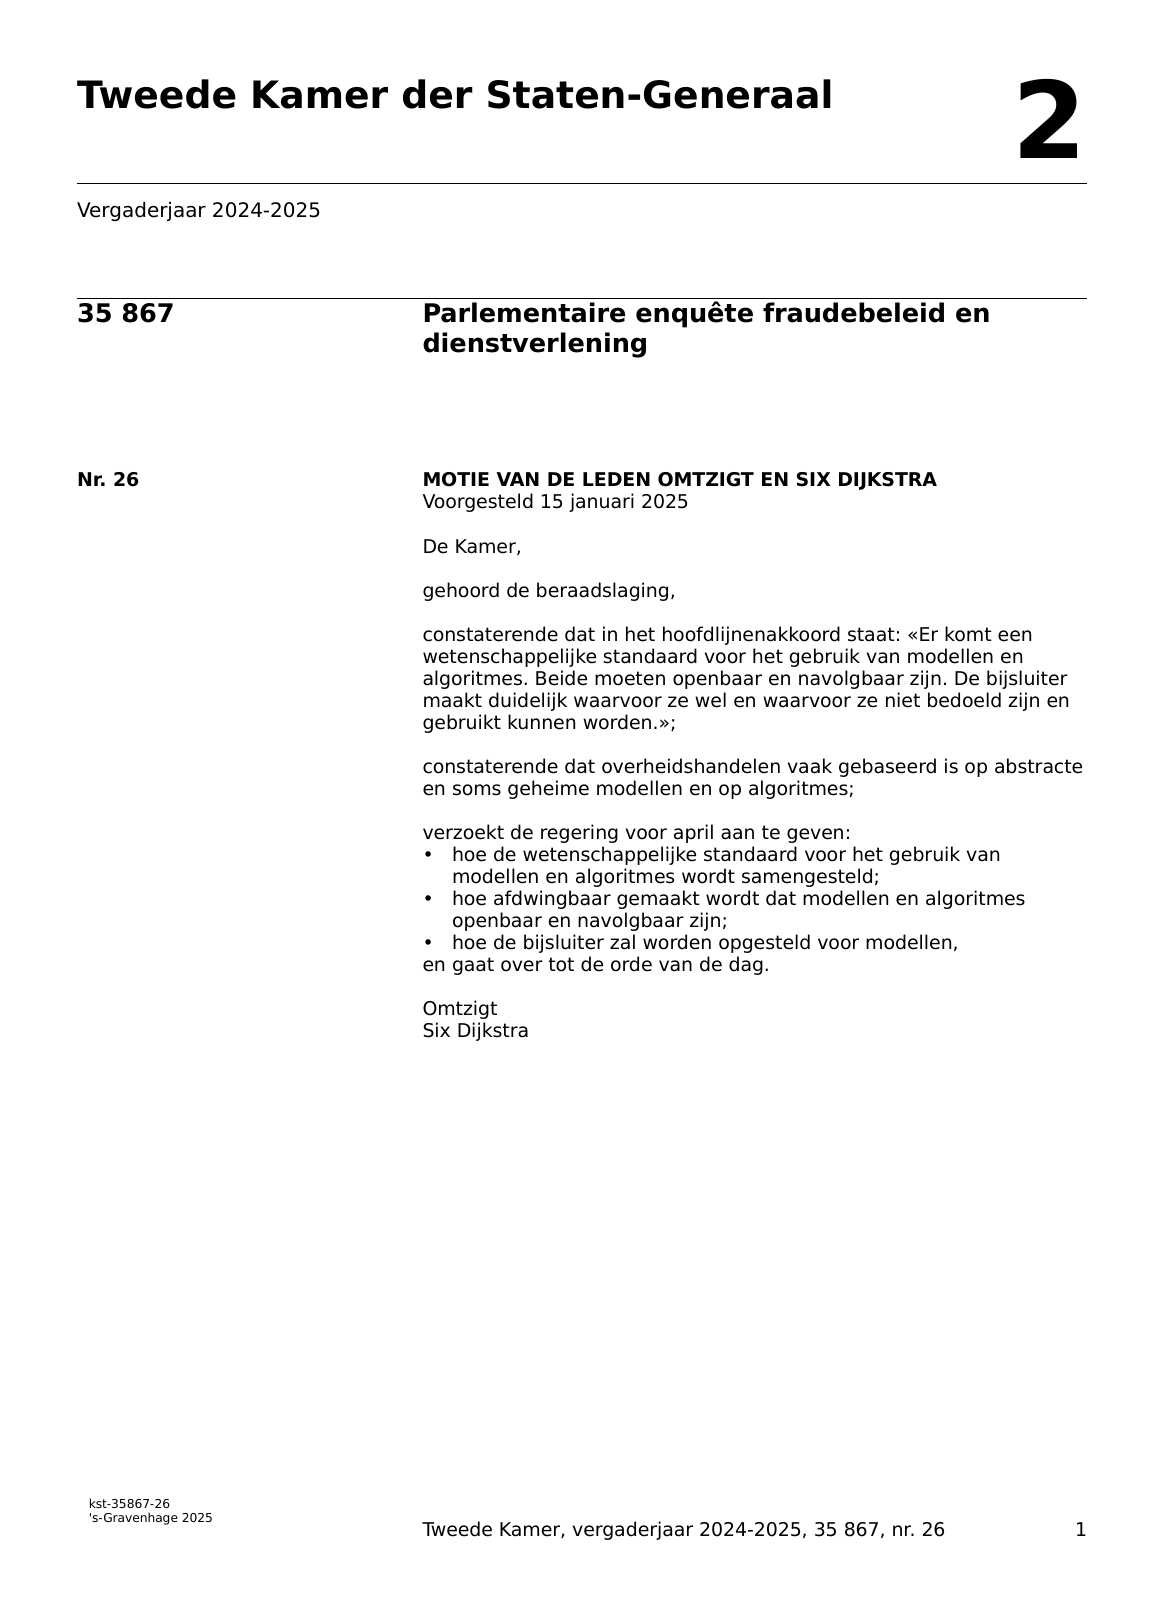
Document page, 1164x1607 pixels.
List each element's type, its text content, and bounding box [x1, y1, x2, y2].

text gehoord de beraadslaging, [422, 580, 1087, 602]
text Omtzigt [422, 998, 1087, 1020]
text • hoe afdwingbaar gemaakt wordt dat modellen en algoritmes openbaar en navolgbaar zijn; [422, 888, 1087, 932]
table_header Tweede Kamer der Staten-Generaal [77, 59, 886, 183]
text • hoe de bijsluiter zal worden opgesteld voor modellen, [422, 932, 1087, 954]
text Six Dijkstra [422, 1020, 1087, 1042]
text • hoe de wetenschappelijke standaard voor het gebruik van modellen en algoritmes wordt samengesteld; [422, 844, 1087, 888]
text constaterende dat in het hoofdlijnenakkoord staat: «Er komt een wetenschappelijke standaard voor het gebruik van modellen en algoritmes. Beide moeten openbaar en navolgbaar zijn. De bijsluiter maakt duidelijk waarvoor ze wel en waarvoor ze niet bedoeld zijn en gebruikt kunnen worden.»; [422, 624, 1087, 734]
subtitle Nr. 26 MOTIE VAN DE LEDEN OMTZIGT EN SIX DIJKSTRA [77, 469, 1087, 491]
text en gaat over tot de orde van de dag. [422, 954, 1087, 976]
table_header 2 [886, 59, 1087, 183]
text De Kamer, [422, 536, 1087, 557]
subtitle 35 867 Parlementaire enquête fraudebeleid en dienstverlening [77, 299, 1087, 358]
text constaterende dat overheidshandelen vaak gebaseerd is op abstracte en soms geheime modellen en op algoritmes; [422, 756, 1087, 800]
text verzoekt de regering voor april aan te geven: [422, 822, 1087, 844]
text 's-Gravenhage 2025 [88, 1511, 323, 1525]
text Voorgesteld 15 januari 2025 [422, 491, 1087, 513]
text kst-35867-26 [88, 1497, 323, 1511]
table_cell Vergaderjaar 2024-2025 [77, 184, 1087, 298]
